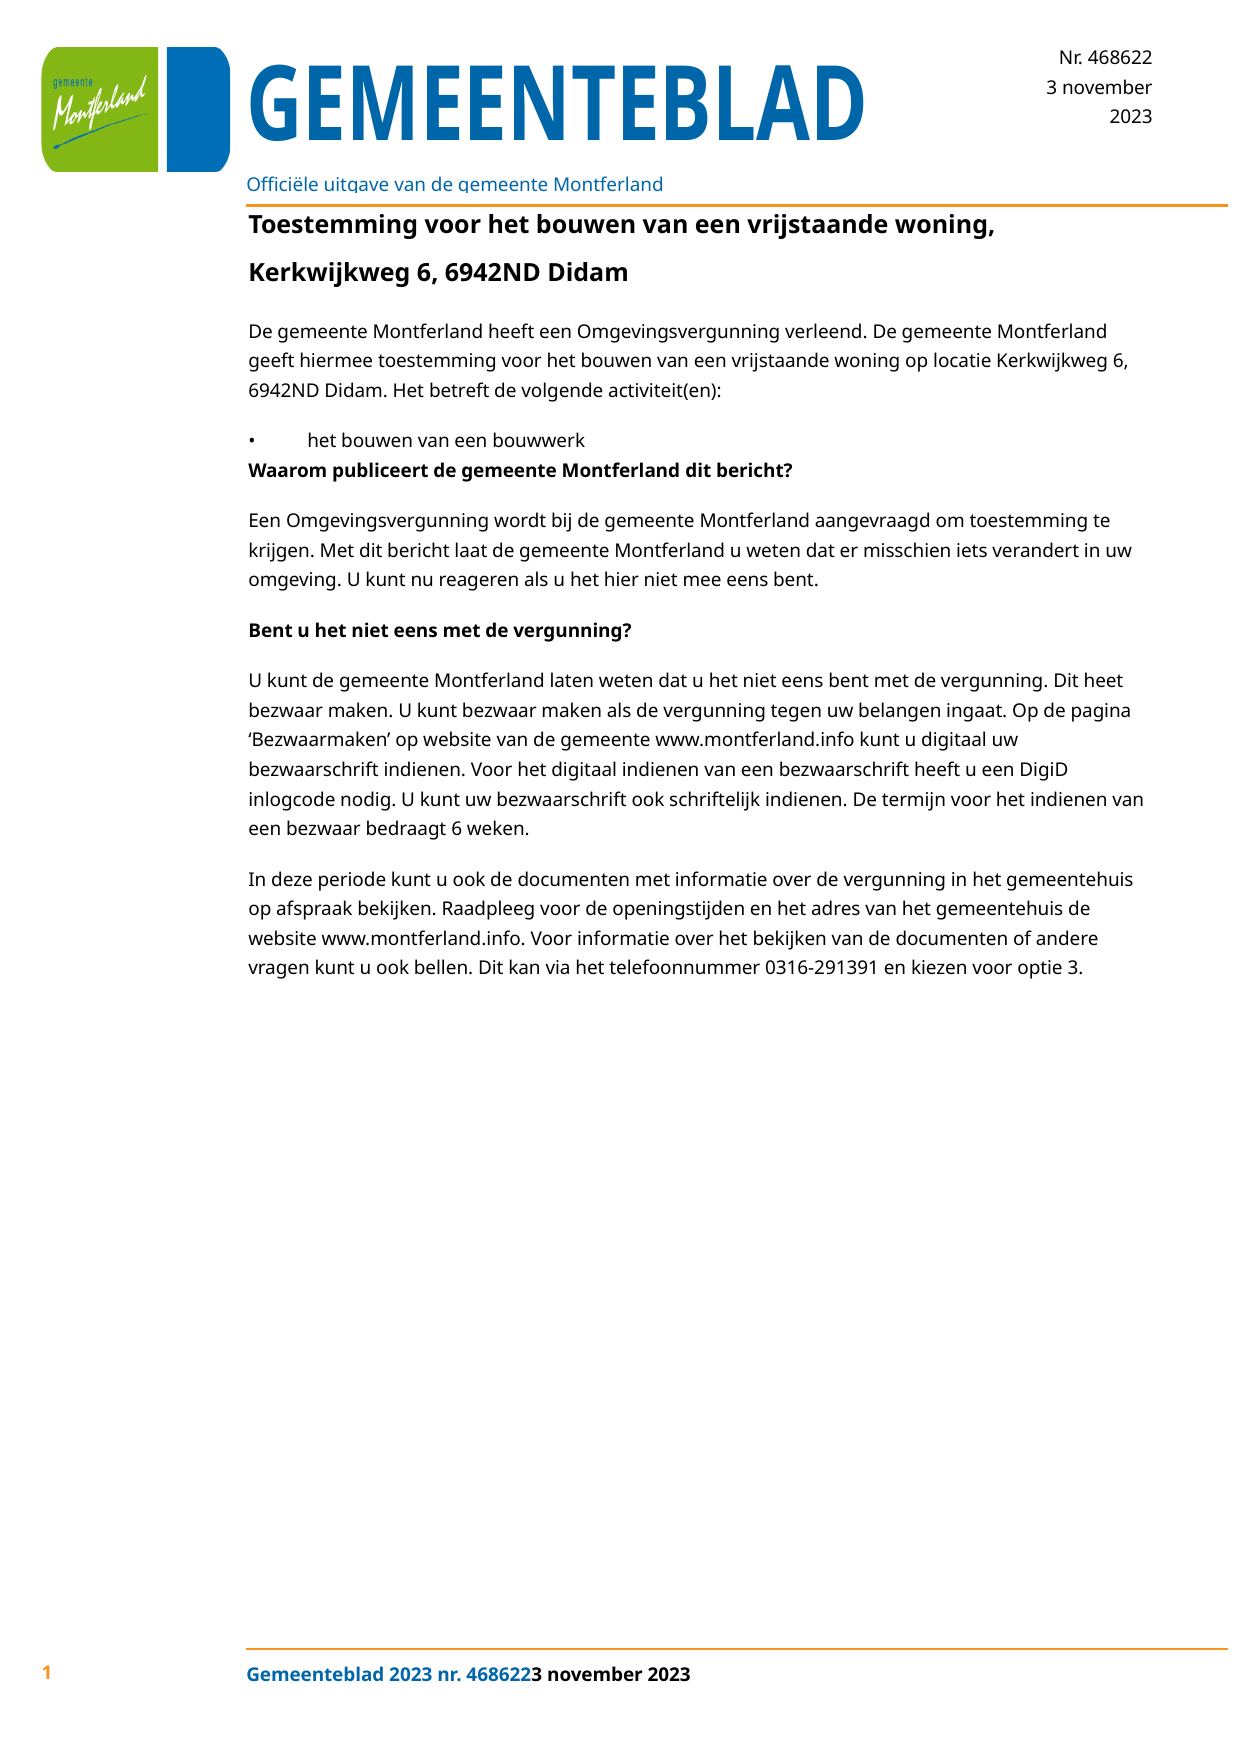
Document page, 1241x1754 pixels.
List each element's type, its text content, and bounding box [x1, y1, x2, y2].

text U kunt de gemeente Montferland laten weten dat u het niet eens bent met de vergunning. Dit heet bezwaar maken. U kunt bezwaar maken als de vergunning tegen uw belangen ingaat. Op de pagina ‘Bezwaarmaken’ op website van de gemeente www.montferland.info kunt u digitaal uw bezwaarschrift indienen. Voor het digitaal indienen van een bezwaarschrift heeft u een DigiD inlogcode nodig. U kunt uw bezwaarschrift ook schriftelijk indienen. De termijn voor het indienen van een bezwaar bedraagt 6 weken. [248, 667, 1152, 841]
text Toestemming voor het bouwen van een vrijstaande woning, Kerkwijkweg 6, 6942ND Didam [248, 207, 1152, 288]
list het bouwen van een bouwwerk [248, 427, 1152, 453]
text De gemeente Montferland heeft een Omgevingsvergunning verleend. De gemeente Montferland geeft hiermee toestemming voor het bouwen van een vrijstaande woning op locatie Kerkwijkweg 6, 6942ND Didam. Het betreft de volgende activiteit(en): [248, 318, 1152, 403]
text Een Omgevingsvergunning wordt bij de gemeente Montferland aangevraagd om toestemming te krijgen. Met dit bericht laat de gemeente Montferland u weten dat er misschien iets verandert in uw omgeving. U kunt nu reageren als u het hier niet mee eens bent. [248, 507, 1152, 592]
text Waarom publiceert de gemeente Montferland dit bericht? [248, 457, 1152, 483]
text Bent u het niet eens met de vergunning? [248, 617, 1152, 643]
text In deze periode kunt u ook de documenten met informatie over de vergunning in het gemeentehuis op afspraak bekijken. Raadpleeg voor de openingstijden en het adres van het gemeentehuis de website www.montferland.info. Voor informatie over het bekijken van de documenten of andere vragen kunt u ook bellen. Dit kan via het telefoonnummer 0316-291391 en kiezen voor optie 3. [248, 866, 1152, 980]
picture [41, 47, 231, 172]
